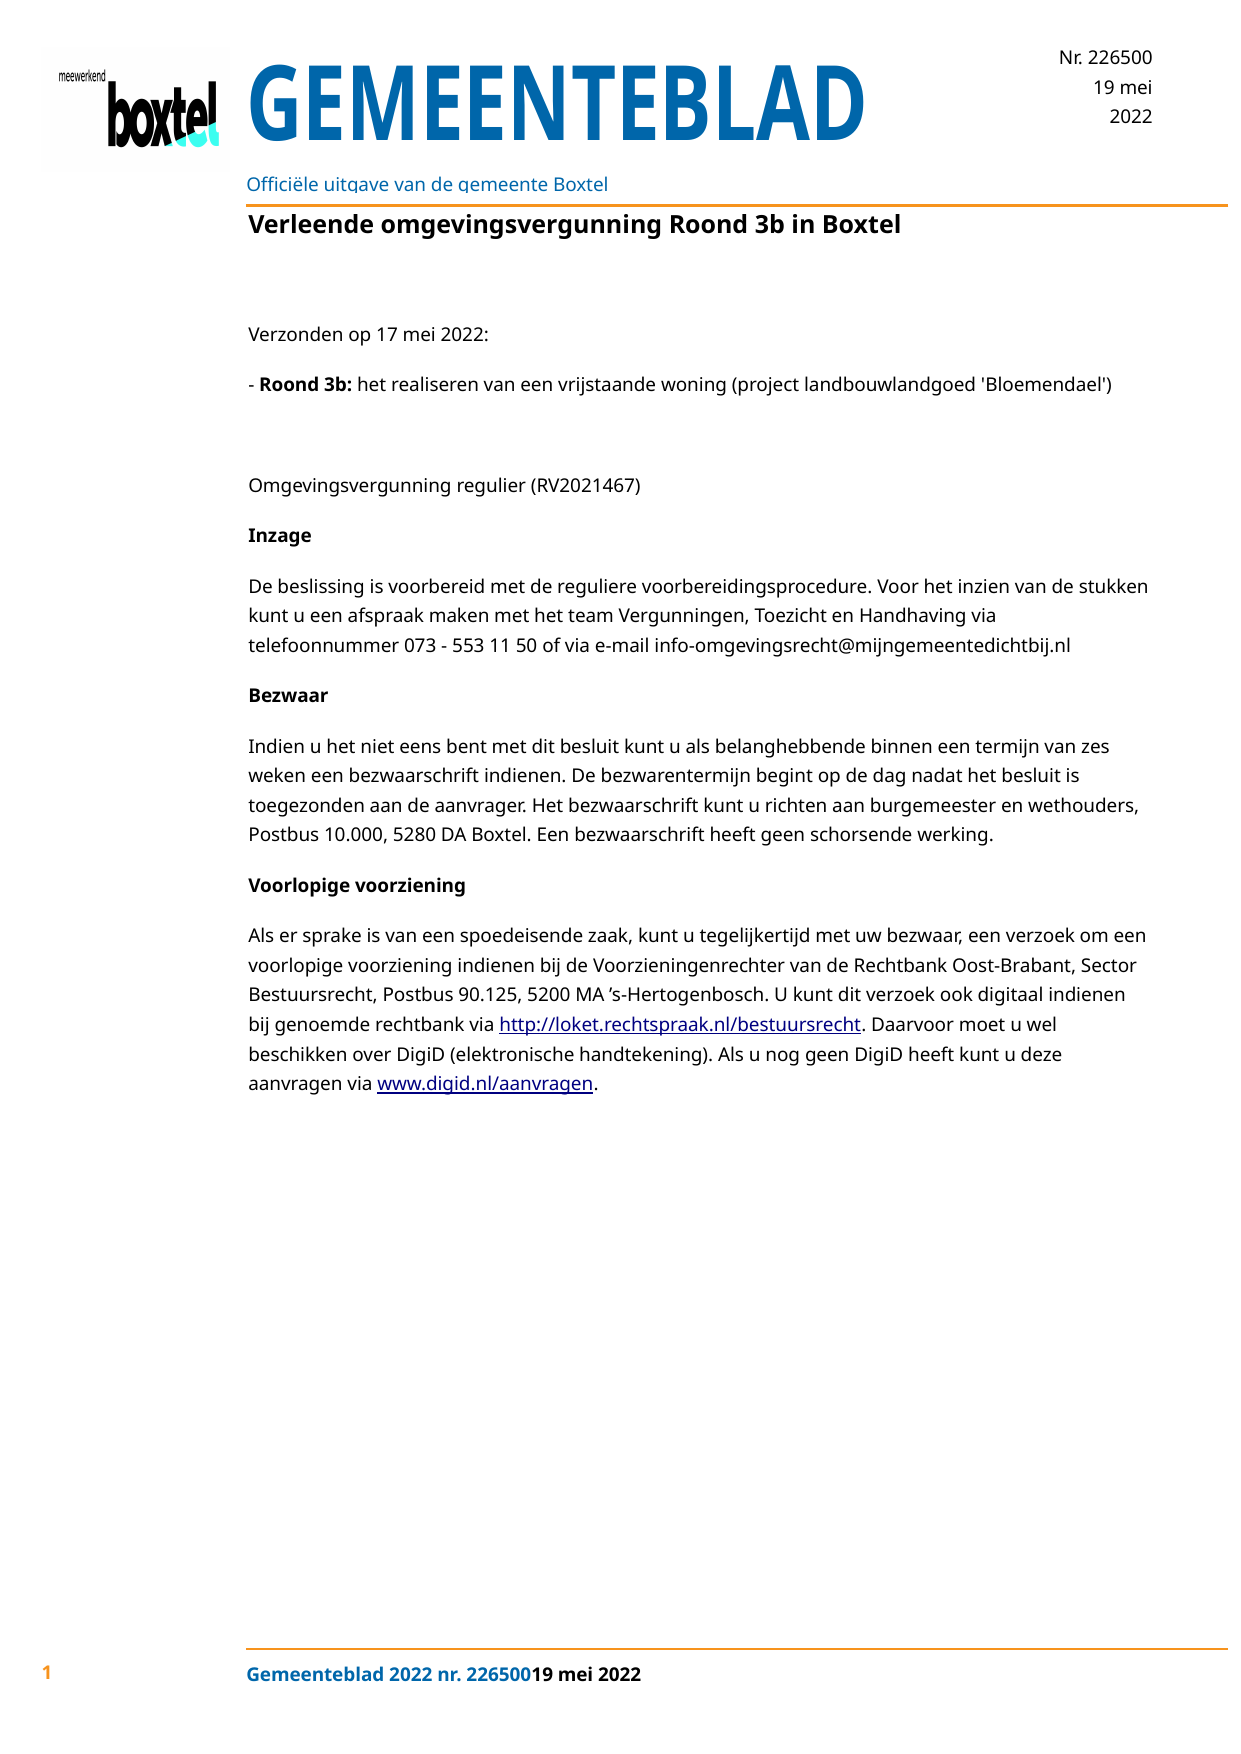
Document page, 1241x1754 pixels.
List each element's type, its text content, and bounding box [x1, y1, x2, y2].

text Omgevingsvergunning regulier (RV2021467) [248, 472, 1152, 498]
text Bezwaar [248, 682, 1152, 708]
text Inzage [248, 522, 1152, 548]
picture [41, 47, 231, 172]
text Als er sprake is van een spoedeisende zaak, kunt u tegelijkertijd met uw bezwaar, een verzoek om een voorlopige voorziening indienen bij de Voorzieningenrechter van de Rechtbank Oost-Brabant, Sector Bestuursrecht, Postbus 90.125, 5200 MA ’s-Hertogenbosch. U kunt dit verzoek ook digitaal indienen bij genoemde rechtbank via http://loket.rechtspraak.nl/bestuursrecht. Daarvoor moet u wel beschikken over DigiD (elektronische handtekening). Als u nog geen DigiD heeft kunt u deze aanvragen via www.digid.nl/aanvragen. [248, 922, 1152, 1096]
text - Roond 3b: het realiseren van een vrijstaande woning (project landbouwlandgoed 'Bloemendael') [248, 371, 1152, 397]
text Verleende omgevingsvergunning Roond 3b in Boxtel [248, 207, 1152, 241]
text Voorlopige voorziening [248, 872, 1152, 898]
text Verzonden op 17 mei 2022: [248, 321, 1152, 346]
text Indien u het niet eens bent met dit besluit kunt u als belanghebbende binnen een termijn van zes weken een bezwaarschrift indienen. De bezwarentermijn begint op de dag nadat het besluit is toegezonden aan de aanvrager. Het bezwaarschrift kunt u richten aan burgemeester en wethouders, Postbus 10.000, 5280 DA Boxtel. Een bezwaarschrift heeft geen schorsende werking. [248, 733, 1152, 847]
text De beslissing is voorbereid met de reguliere voorbereidingsprocedure. Voor het inzien van de stukken kunt u een afspraak maken met het team Vergunningen, Toezicht en Handhaving via telefoonnummer 073 - 553 11 50 of via e-mail info-omgevingsrecht@mijngemeentedichtbij.nl [248, 573, 1152, 658]
